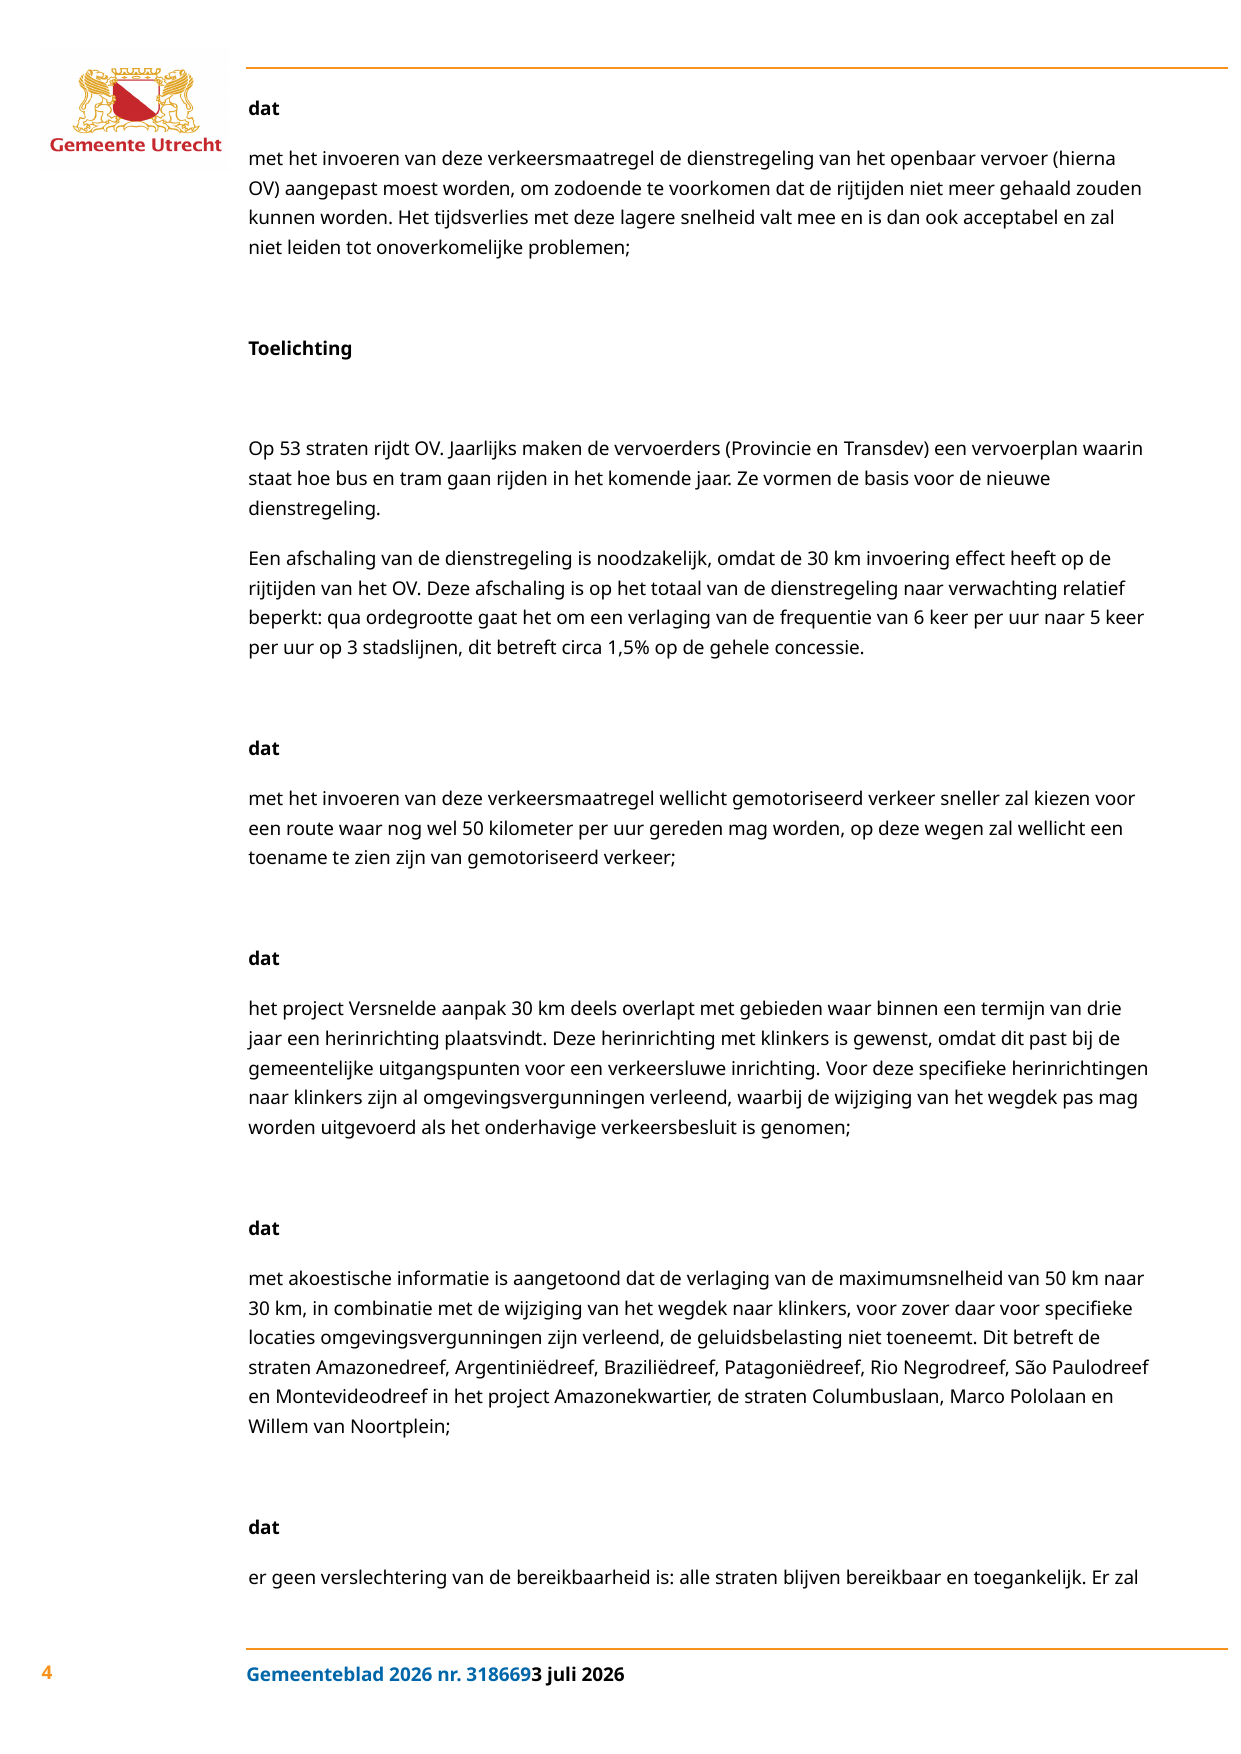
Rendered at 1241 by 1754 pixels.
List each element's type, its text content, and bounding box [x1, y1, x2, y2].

text dat [248, 95, 1152, 121]
text met het invoeren van deze verkeersmaatregel de dienstregeling van het openbaar vervoer (hierna OV) aangepast moest worden, om zodoende te voorkomen dat de rijtijden niet meer gehaald zouden kunnen worden. Het tijdsverlies met deze lagere snelheid valt mee en is dan ook acceptabel en zal niet leiden tot onoverkomelijke problemen; [248, 145, 1152, 260]
text met akoestische informatie is aangetoond dat de verlaging van de maximumsnelheid van 50 km naar 30 km, in combinatie met de wijziging van het wegdek naar klinkers, voor zover daar voor specifieke locaties omgevingsvergunningen zijn verleend, de geluidsbelasting niet toeneemt. Dit betreft de straten Amazonedreef, Argentiniëdreef, Braziliëdreef, Patagoniëdreef, Rio Negrodreef, São Paulodreef en Montevideodreef in het project Amazonekwartier, de straten Columbuslaan, Marco Pololaan en Willem van Noortplein; [248, 1265, 1152, 1439]
text met het invoeren van deze verkeersmaatregel wellicht gemotoriseerd verkeer sneller zal kiezen voor een route waar nog wel 50 kilometer per uur gereden mag worden, op deze wegen zal wellicht een toename te zien zijn van gemotoriseerd verkeer; [248, 785, 1152, 870]
text dat [248, 1215, 1152, 1241]
text dat [248, 735, 1152, 761]
text dat [248, 1514, 1152, 1540]
picture [41, 47, 231, 172]
text Op 53 straten rijdt OV. Jaarlijks maken de vervoerders (Provincie en Transdev) een vervoerplan waarin staat hoe bus en tram gaan rijden in het komende jaar. Ze vormen de basis voor de nieuwe dienstregeling. [248, 436, 1152, 521]
text Toelichting [248, 335, 1152, 361]
text het project Versnelde aanpak 30 km deels overlapt met gebieden waar binnen een termijn van drie jaar een herinrichting plaatsvindt. Deze herinrichting met klinkers is gewenst, omdat dit past bij de gemeentelijke uitgangspunten voor een verkeersluwe inrichting. Voor deze specifieke herinrichtingen naar klinkers zijn al omgevingsvergunningen verleend, waarbij de wijziging van het wegdek pas mag worden uitgevoerd als het onderhavige verkeersbesluit is genomen; [248, 996, 1152, 1140]
text Een afschaling van de dienstregeling is noodzakelijk, omdat de 30 km invoering effect heeft op de rijtijden van het OV. Deze afschaling is op het totaal van de dienstregeling naar verwachting relatief beperkt: qua ordegrootte gaat het om een verlaging van de frequentie van 6 keer per uur naar 5 keer per uur op 3 stadslijnen, dit betreft circa 1,5% op de gehele concessie. [248, 545, 1152, 660]
text er geen verslechtering van de bereikbaarheid is: alle straten blijven bereikbaar en toegankelijk. Er zal [248, 1564, 1152, 1590]
text dat [248, 945, 1152, 971]
